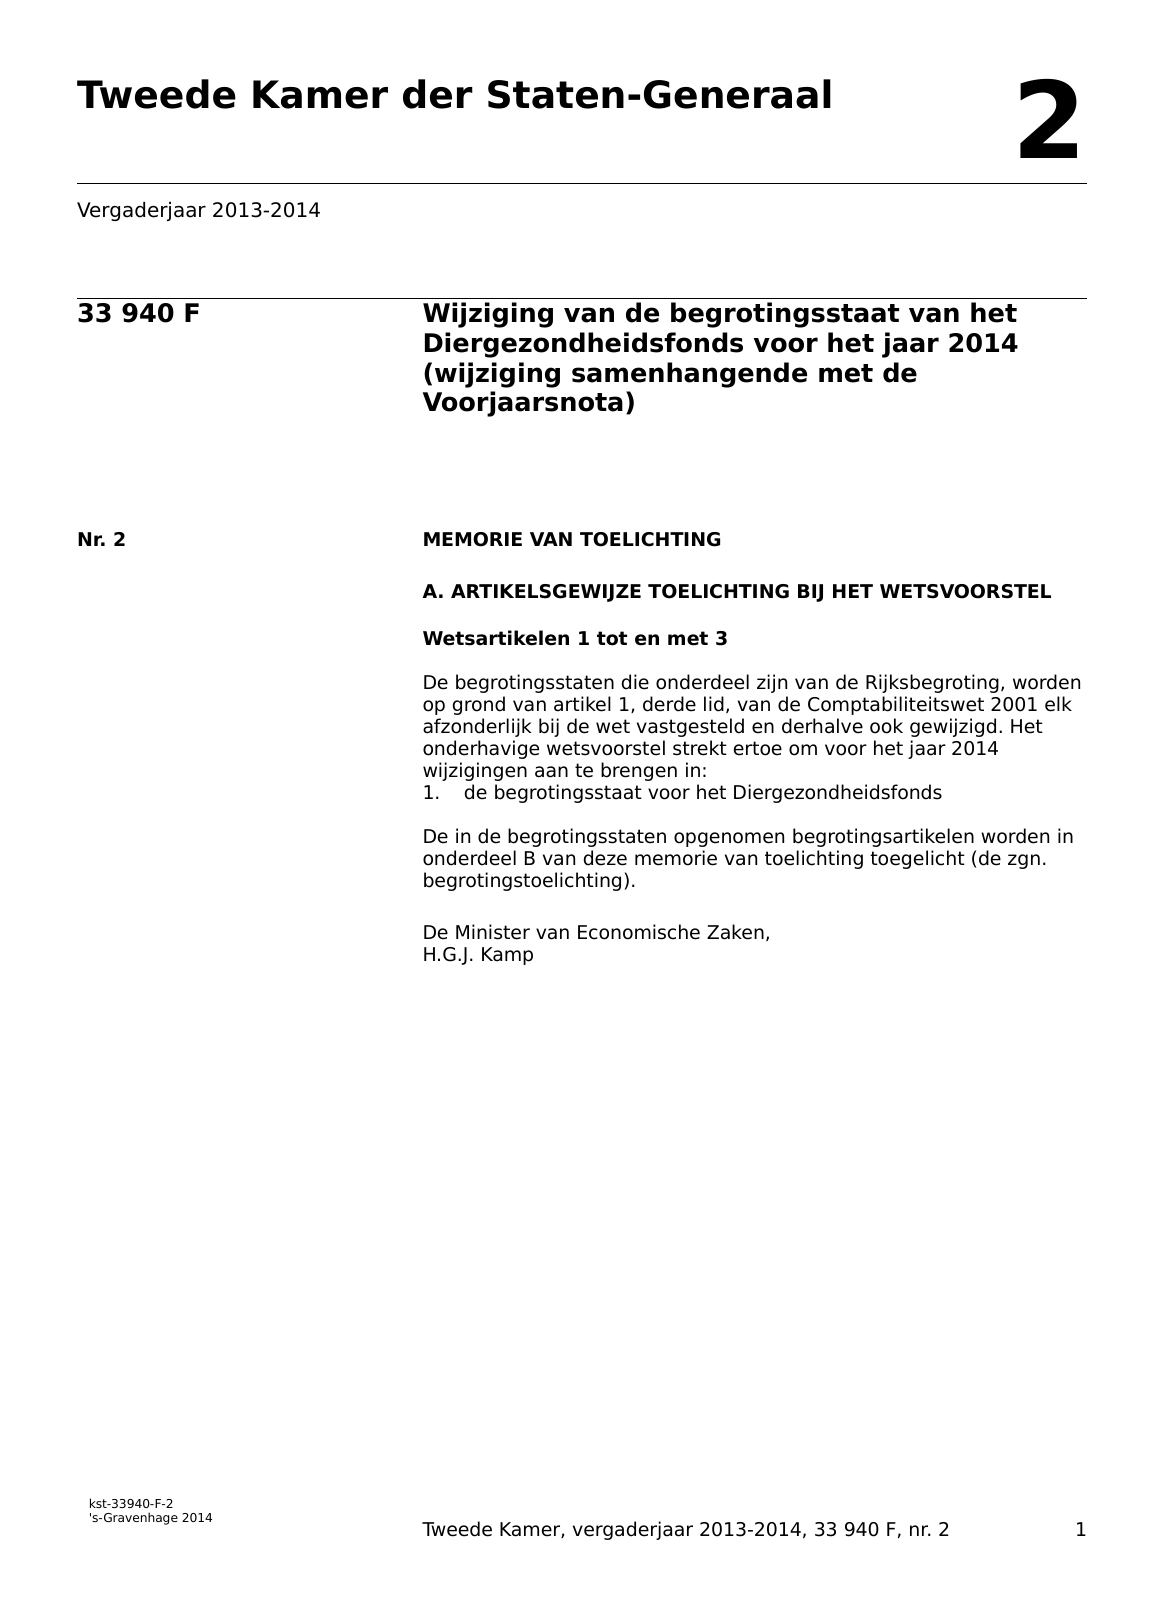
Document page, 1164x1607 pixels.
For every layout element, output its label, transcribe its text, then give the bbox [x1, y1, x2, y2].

text De begrotingsstaten die onderdeel zijn van de Rijksbegroting, worden op grond van artikel 1, derde lid, van de Comptabiliteitswet 2001 elk afzonderlijk bij de wet vastgesteld en derhalve ook gewijzigd. Het onderhavige wetsvoorstel strekt ertoe om voor het jaar 2014 wijzigingen aan te brengen in: [422, 672, 1087, 782]
text kst-33940-F-2 [88, 1497, 323, 1511]
text De Minister van Economische Zaken, H.G.J. Kamp [422, 922, 1087, 966]
table_header 2 [886, 59, 1087, 183]
table_header Tweede Kamer der Staten-Generaal [77, 59, 886, 183]
subtitle Nr. 2 MEMORIE VAN TOELICHTING [77, 529, 1087, 551]
table_cell Vergaderjaar 2013-2014 [77, 184, 1087, 298]
subtitle A. ARTIKELSGEWIJZE TOELICHTING BIJ HET WETSVOORSTEL [422, 581, 1087, 603]
text Wetsartikelen 1 tot en met 3 [422, 628, 1087, 650]
text 's-Gravenhage 2014 [88, 1511, 323, 1525]
text De in de begrotingsstaten opgenomen begrotingsartikelen worden in onderdeel B van deze memorie van toelichting toegelicht (de zgn. begrotingstoelichting). [422, 826, 1087, 892]
text 1. de begrotingsstaat voor het Diergezondheidsfonds [422, 782, 1087, 804]
subtitle 33 940 F Wijziging van de begrotingsstaat van het Diergezondheidsfonds voor het jaar 2014 (wijziging samenhangende met de Voorjaarsnota) [77, 299, 1087, 418]
